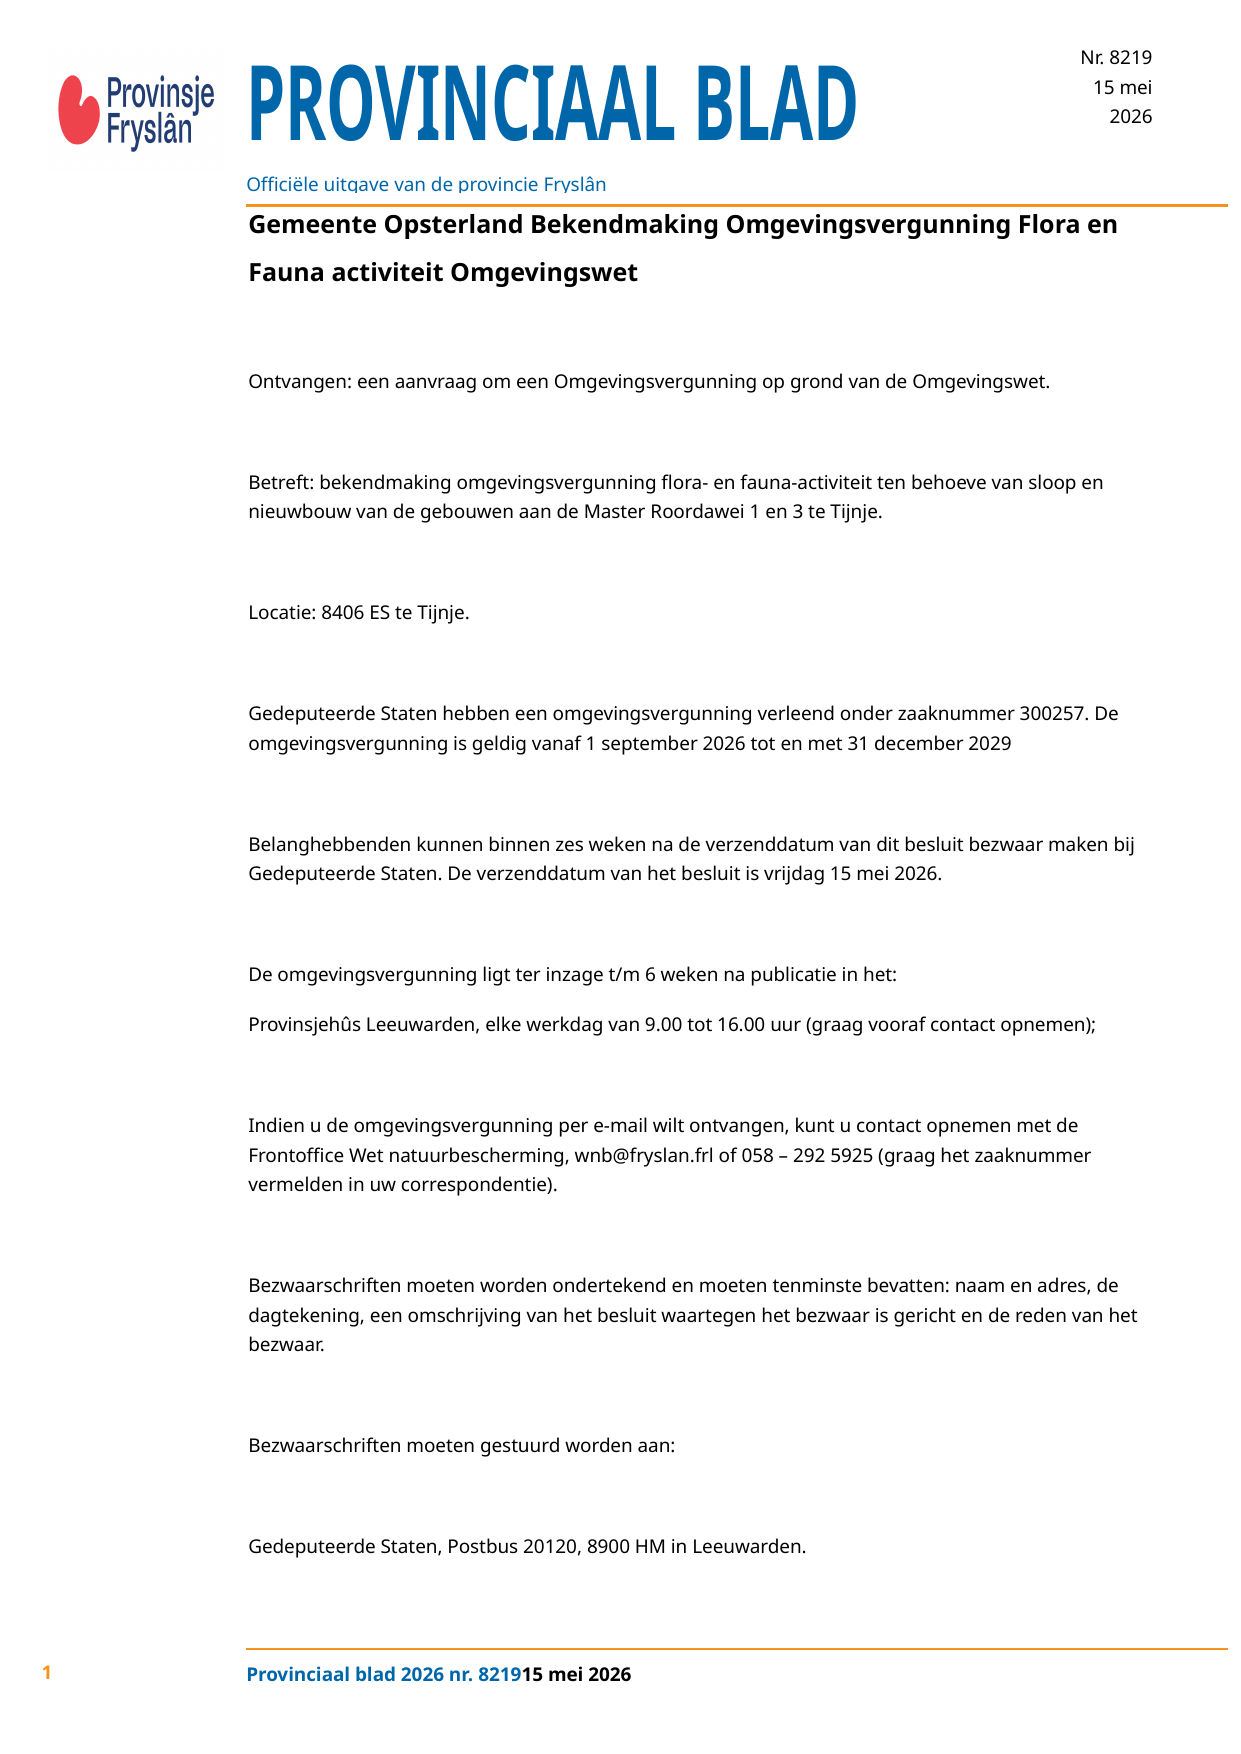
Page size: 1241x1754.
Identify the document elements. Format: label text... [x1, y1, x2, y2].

text Ontvangen: een aanvraag om een Omgevingsvergunning op grond van de Omgevingswet. [248, 368, 1152, 394]
text De omgevingsvergunning ligt ter inzage t/m 6 weken na publicatie in het: [248, 961, 1152, 987]
text Bezwaarschriften moeten gestuurd worden aan: [248, 1432, 1152, 1458]
picture [41, 47, 231, 172]
text Bezwaarschriften moeten worden ondertekend en moeten tenminste bevatten: naam en adres, de dagtekening, een omschrijving van het besluit waartegen het bezwaar is gericht en de reden van het bezwaar. [248, 1272, 1152, 1357]
text Gedeputeerde Staten hebben een omgevingsvergunning verleend onder zaaknummer 300257. De omgevingsvergunning is geldig vanaf 1 september 2026 tot en met 31 december 2029 [248, 700, 1152, 756]
text Provinsjehûs Leeuwarden, elke werkdag van 9.00 tot 16.00 uur (graag vooraf contact opnemen); [248, 1012, 1152, 1037]
text Belanghebbenden kunnen binnen zes weken na de verzenddatum van dit besluit bezwaar maken bij Gedeputeerde Staten. De verzenddatum van het besluit is vrijdag 15 mei 2026. [248, 831, 1152, 886]
text Gemeente Opsterland Bekendmaking Omgevingsvergunning Flora en Fauna activiteit Omgevingswet [248, 207, 1152, 288]
text Gedeputeerde Staten, Postbus 20120, 8900 HM in Leeuwarden. [248, 1533, 1152, 1559]
text Betreft: bekendmaking omgevingsvergunning flora- en fauna-activiteit ten behoeve van sloop en nieuwbouw van de gebouwen aan de Master Roordawei 1 en 3 te Tijnje. [248, 469, 1152, 524]
text Indien u de omgevingsvergunning per e-mail wilt ontvangen, kunt u contact opnemen met de Frontoffice Wet natuurbescherming, wnb@fryslan.frl of 058 – 292 5925 (graag het zaaknummer vermelden in uw correspondentie). [248, 1112, 1152, 1197]
text Locatie: 8406 ES te Tijnje. [248, 599, 1152, 625]
